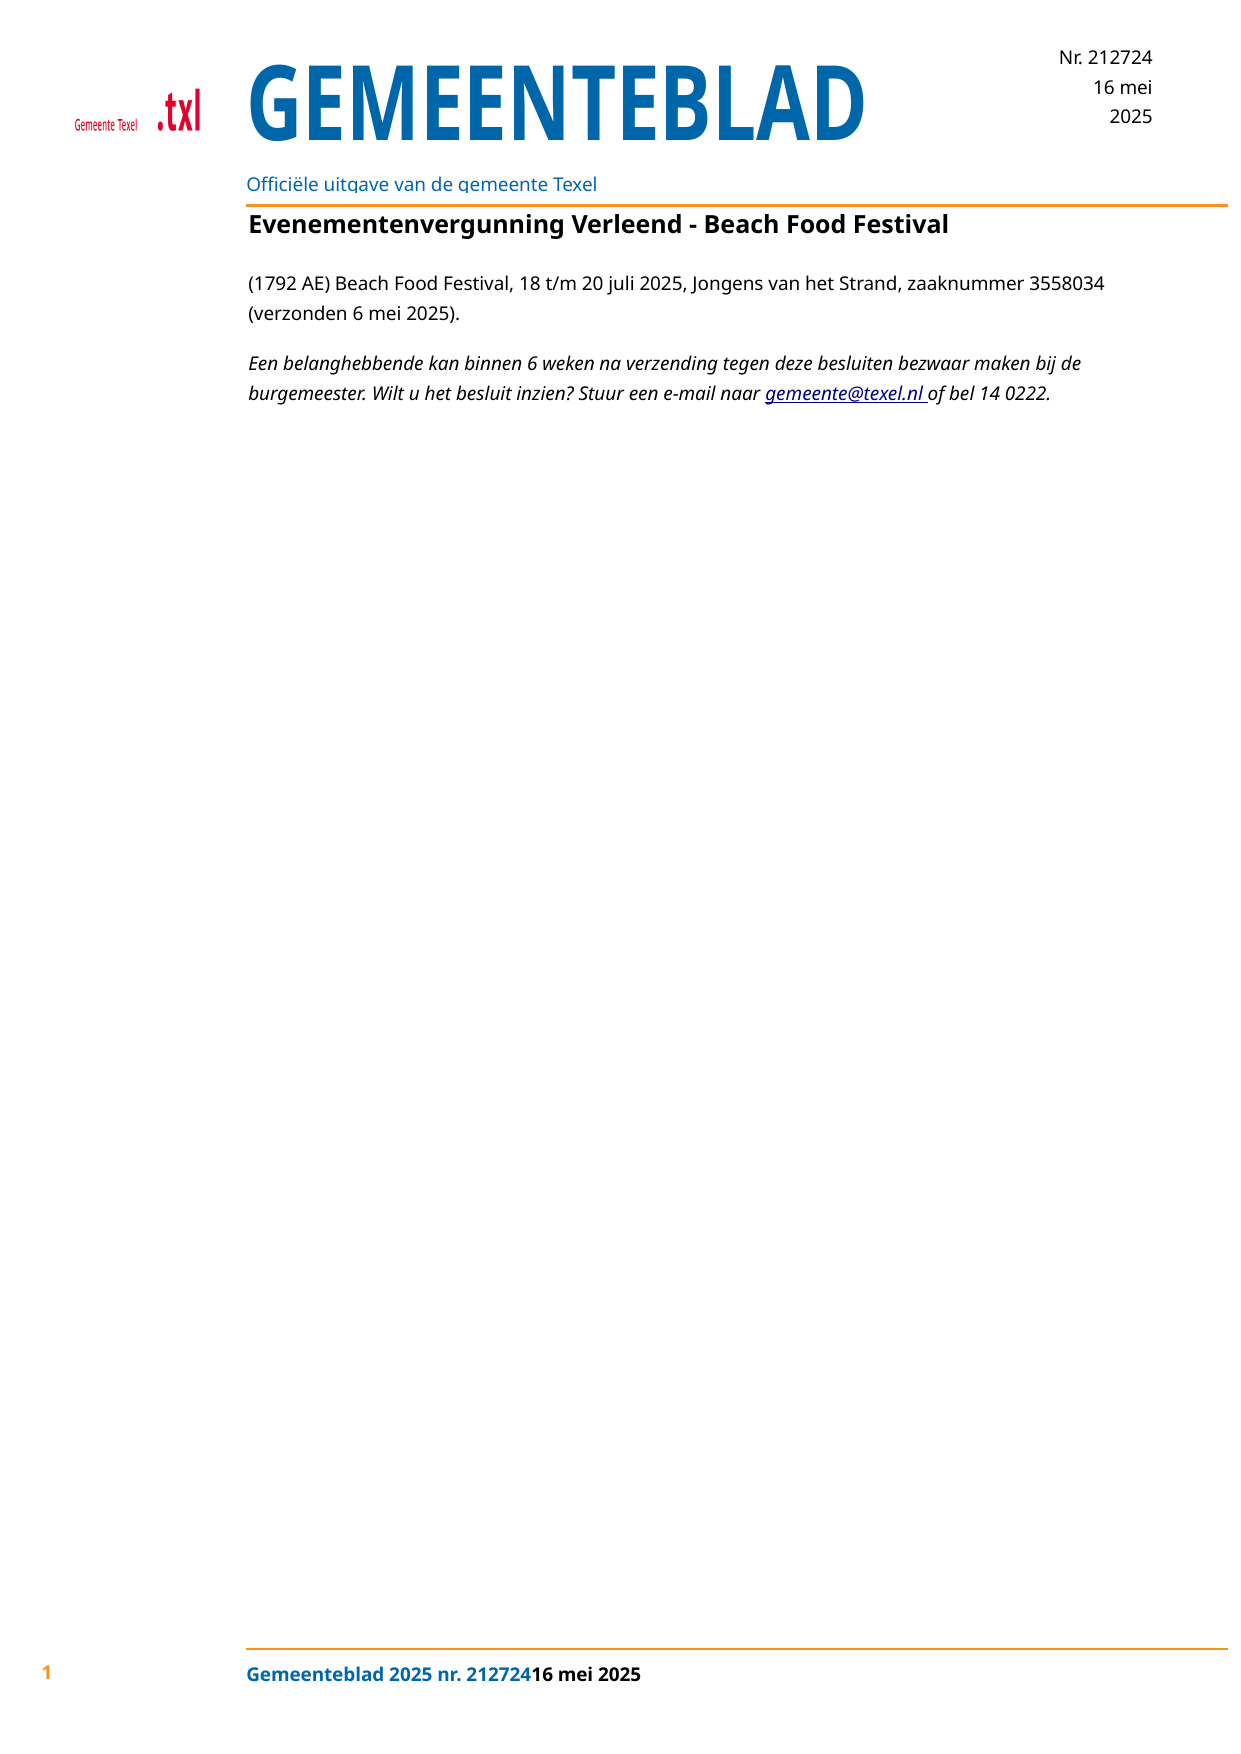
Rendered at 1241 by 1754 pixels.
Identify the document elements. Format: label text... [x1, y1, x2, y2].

text Een belanghebbende kan binnen 6 weken na verzending tegen deze besluiten bezwaar maken bij de burgemeester. Wilt u het besluit inzien? Stuur een e-mail naar gemeente@texel.nl of bel 14 0222. [248, 350, 1152, 406]
text (1792 AE) Beach Food Festival, 18 t/m 20 juli 2025, Jongens van het Strand, zaaknummer 3558034 (verzonden 6 mei 2025). [248, 270, 1152, 326]
text Evenementenvergunning Verleend - Beach Food Festival [248, 207, 1152, 241]
picture [41, 47, 231, 172]
